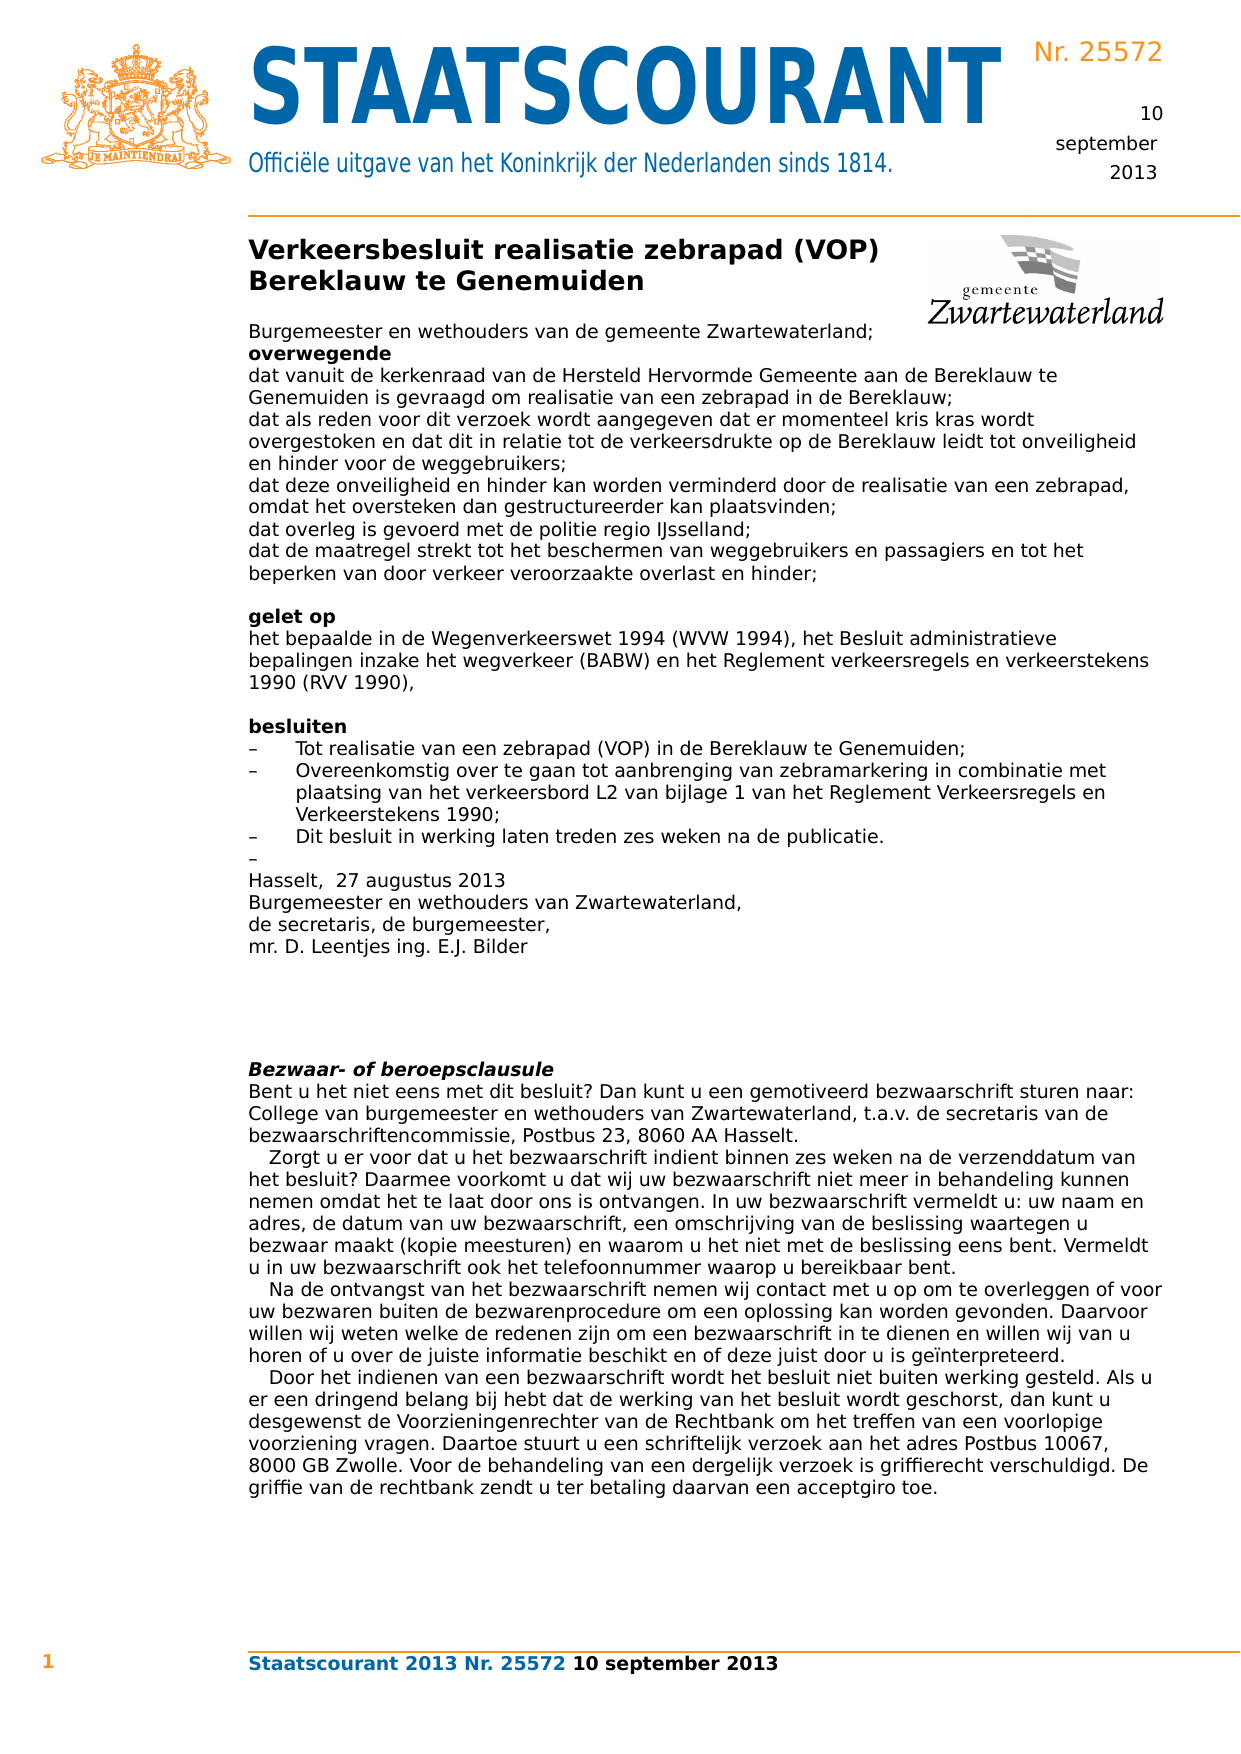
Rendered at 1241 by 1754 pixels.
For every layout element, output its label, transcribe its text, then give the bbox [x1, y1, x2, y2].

subtitle overwegende [248, 343, 1163, 364]
text Bent u het niet eens met dit besluit? Dan kunt u een gemotiveerd bezwaarschrift sturen naar: College van burgemeester en wethouders van Zwartewaterland, t.a.v. de secretaris van de bezwaarschriftencommissie, Postbus 23, 8060 AA Hasselt. [248, 1081, 1163, 1147]
text Hasselt, 27 augustus 2013 [248, 870, 1163, 892]
subtitle dat deze onveiligheid en hinder kan worden verminderd door de realisatie van een zebrapad, omdat het oversteken dan gestructureerder kan plaatsvinden; [248, 474, 1163, 518]
subtitle dat de maatregel strekt tot het beschermen van weggebruikers en passagiers en tot het beperken van door verkeer veroorzaakte overlast en hinder; [248, 540, 1163, 584]
picture [41, 44, 231, 169]
subtitle Verkeersbesluit realisatie zebrapad (VOP) Bereklauw te Genemuiden [248, 235, 927, 297]
text mr. D. Leentjes ing. E.J. Bilder [248, 936, 1163, 958]
picture [927, 235, 1164, 324]
subtitle dat als reden voor dit verzoek wordt aangegeven dat er momenteel kris kras wordt overgestoken en dat dit in relatie tot de verkeersdrukte op de Bereklauw leidt tot onveiligheid en hinder voor de weggebruikers; [248, 408, 1163, 474]
text Na de ontvangst van het bezwaarschrift nemen wij contact met u op om te overleggen of voor uw bezwaren buiten de bezwarenprocedure om een oplossing kan worden gevonden. Daarvoor willen wij weten welke de redenen zijn om een bezwaarschrift in te dienen en willen wij van u horen of u over de juiste informatie beschikt en of deze juist door u is geïnterpreteerd. [248, 1279, 1163, 1367]
text Burgemeester en wethouders van Zwartewaterland, [248, 892, 1163, 914]
subtitle Bezwaar- of beroepsclausule [248, 1059, 1163, 1081]
subtitle dat overleg is gevoerd met de politie regio IJsselland; [248, 518, 1163, 540]
text Door het indienen van een bezwaarschrift wordt het besluit niet buiten werking gesteld. Als u er een dringend belang bij hebt dat de werking van het besluit wordt geschorst, dan kunt u desgewenst de Voorzieningenrechter van de Rechtbank om het treffen van een voorlopige voorziening vragen. Daartoe stuurt u een schriftelijk verzoek aan het adres Postbus 10067, 8000 GB Zwolle. Voor de behandeling van een dergelijk verzoek is griffierecht verschuldigd. De griffie van de rechtbank zendt u ter betaling daarvan een acceptgiro toe. [248, 1367, 1163, 1499]
text Zorgt u er voor dat u het bezwaarschrift indient binnen zes weken na de verzenddatum van het besluit? Daarmee voorkomt u dat wij uw bezwaarschrift niet meer in behandeling kunnen nemen omdat het te laat door ons is ontvangen. In uw bezwaarschrift vermeldt u: uw naam en adres, de datum van uw bezwaarschrift, een omschrijving van de beslissing waartegen u bezwaar maakt (kopie meesturen) en waarom u het niet met de beslissing eens bent. Vermeldt u in uw bezwaarschrift ook het telefoonnummer waarop u bereikbaar bent. [248, 1147, 1163, 1279]
text Burgemeester en wethouders van de gemeente Zwartewaterland; [248, 321, 1163, 343]
subtitle gelet op [248, 606, 1163, 628]
list Dit besluit in werking laten treden zes weken na de publicatie. [248, 826, 1163, 848]
subtitle dat vanuit de kerkenraad van de Hersteld Hervormde Gemeente aan de Bereklauw te Genemuiden is gevraagd om realisatie van een zebrapad in de Bereklauw; [248, 364, 1163, 408]
list Overeenkomstig over te gaan tot aanbrenging van zebramarkering in combinatie met plaatsing van het verkeersbord L2 van bijlage 1 van het Reglement Verkeersregels en Verkeerstekens 1990; [248, 760, 1163, 826]
text besluiten [248, 716, 1163, 738]
subtitle het bepaalde in de Wegenverkeerswet 1994 (WVW 1994), het Besluit administratieve bepalingen inzake het wegverkeer (BABW) en het Reglement verkeersregels en verkeerstekens 1990 (RVV 1990), [248, 628, 1163, 694]
text de secretaris, de burgemeester, [248, 914, 1163, 936]
list Tot realisatie van een zebrapad (VOP) in de Bereklauw te Genemuiden; [248, 738, 1163, 760]
